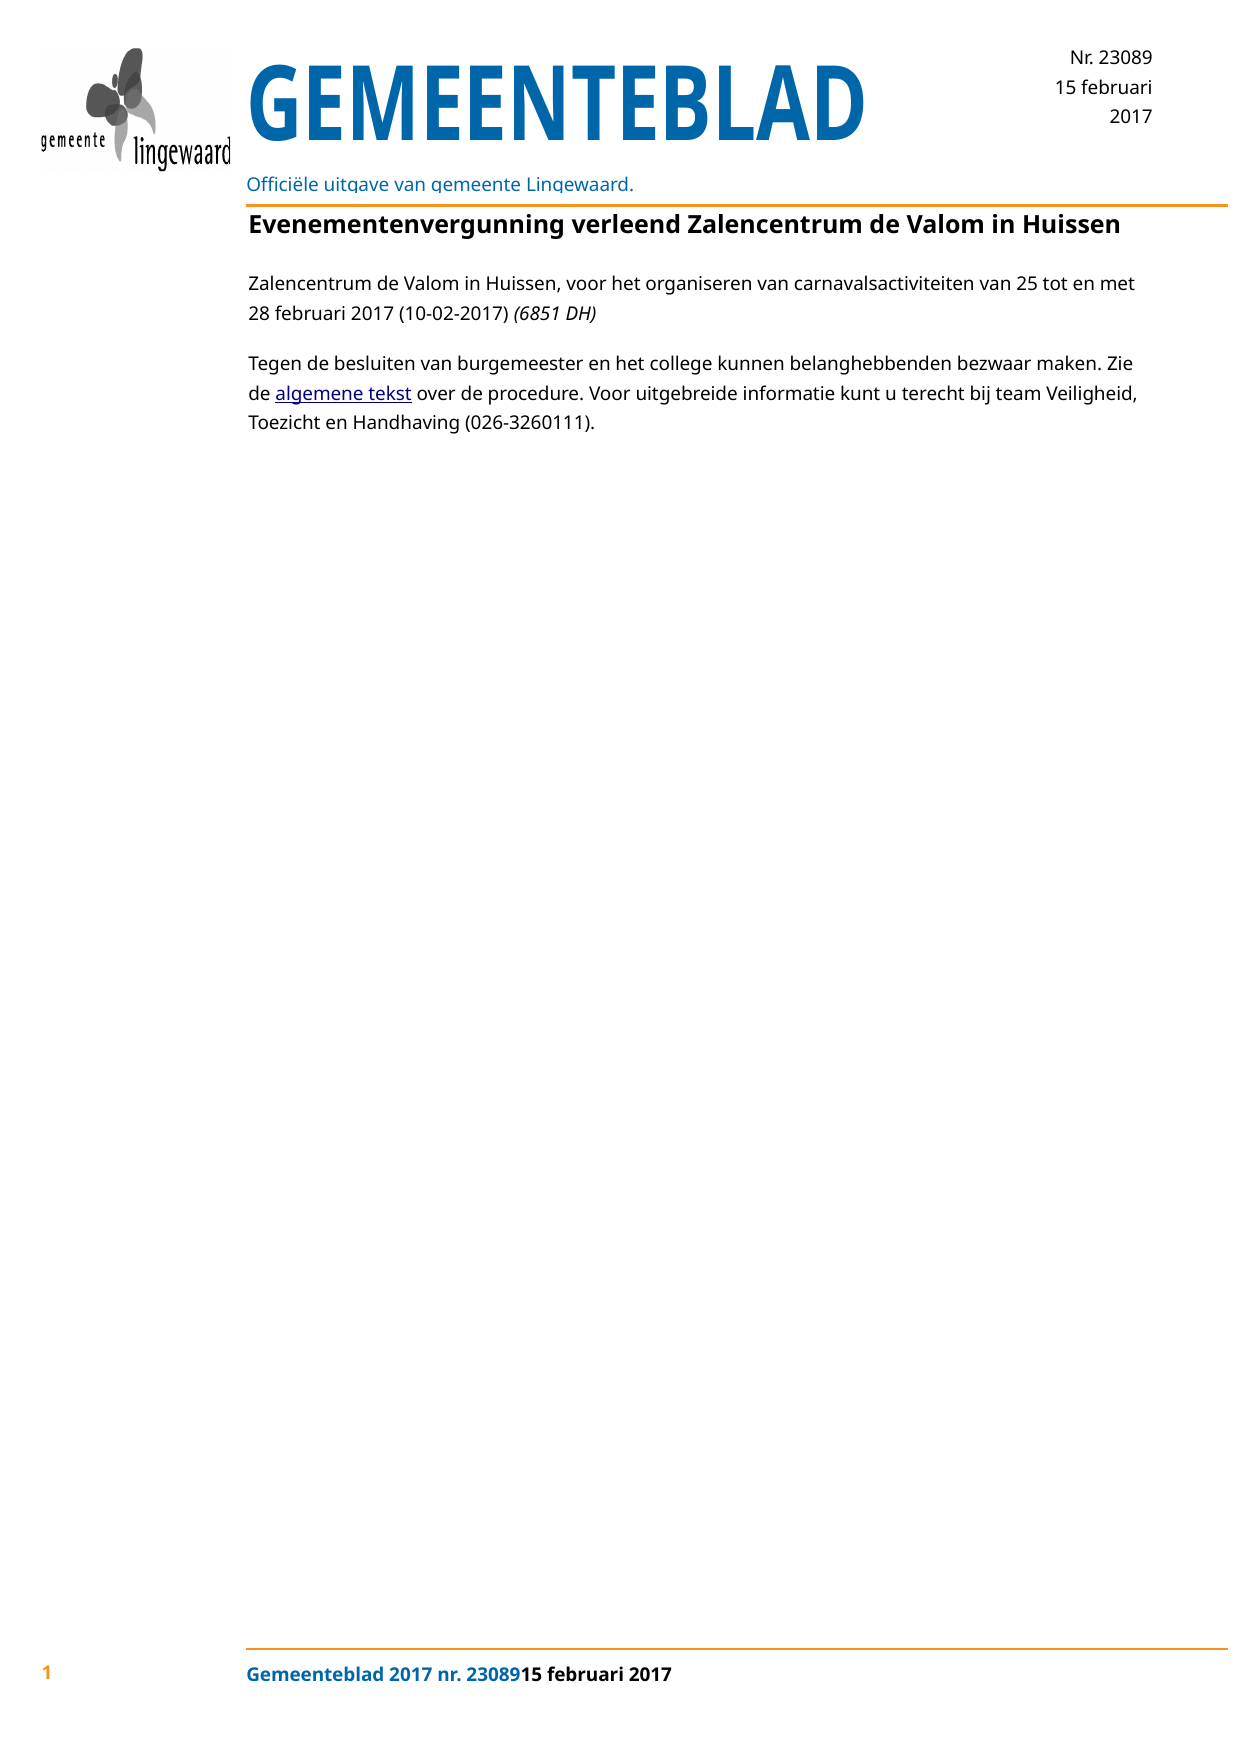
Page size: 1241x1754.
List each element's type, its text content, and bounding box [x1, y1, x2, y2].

picture [41, 47, 231, 172]
text Tegen de besluiten van burgemeester en het college kunnen belanghebbenden bezwaar maken. Zie de algemene tekst over de procedure. Voor uitgebreide informatie kunt u terecht bij team Veiligheid, Toezicht en Handhaving (026-3260111). [248, 350, 1152, 435]
text Evenementenvergunning verleend Zalencentrum de Valom in Huissen [248, 207, 1152, 241]
text Zalencentrum de Valom in Huissen, voor het organiseren van carnavalsactiviteiten van 25 tot en met 28 februari 2017 (10-02-2017) (6851 DH) [248, 270, 1152, 326]
